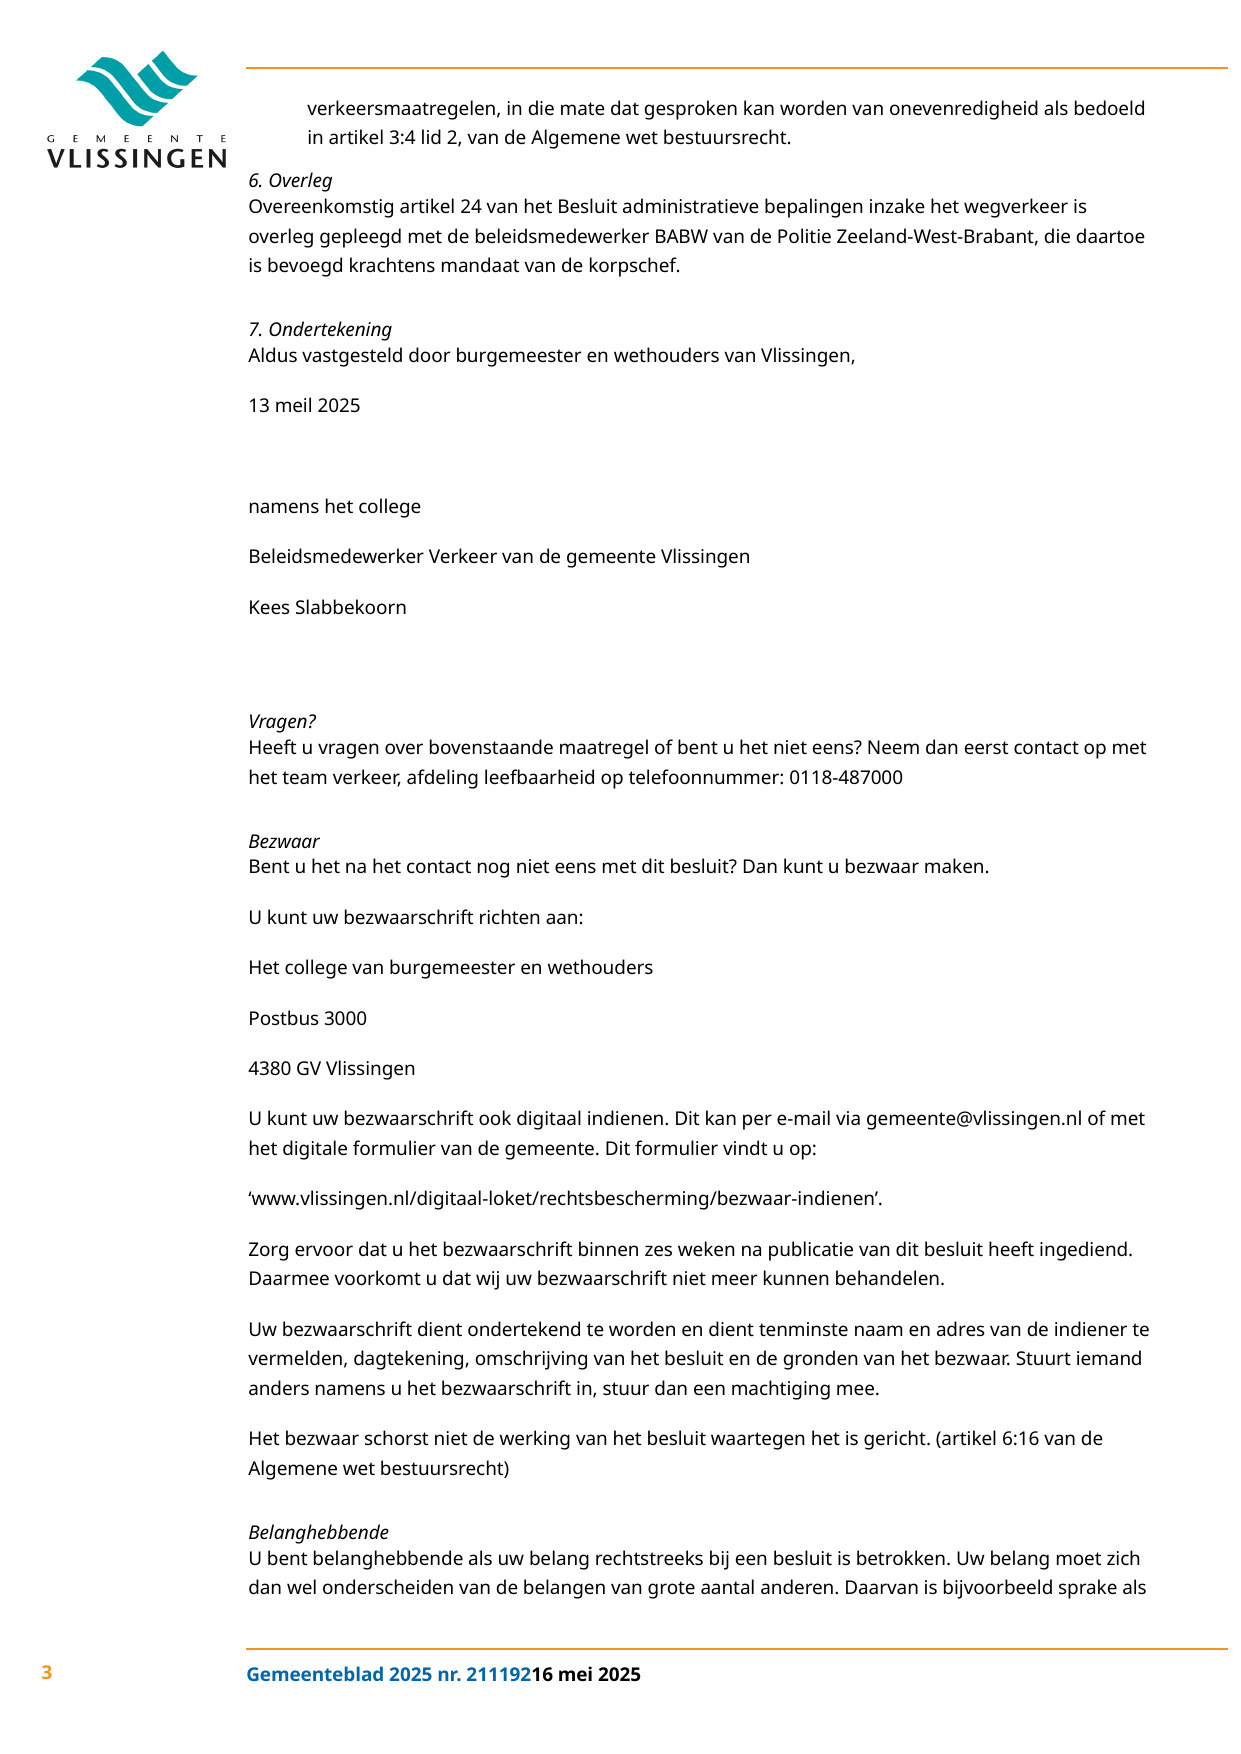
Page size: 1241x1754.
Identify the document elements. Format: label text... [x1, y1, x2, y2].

text Kees Slabbekoorn [248, 594, 1152, 620]
list verkeersmaatregelen, in die mate dat gesproken kan worden van onevenredigheid als bedoeld in artikel 3:4 lid 2, van de Algemene wet bestuursrecht. [248, 95, 1152, 150]
text U kunt uw bezwaarschrift ook digitaal indienen. Dit kan per e-mail via gemeente@vlissingen.nl of met het digitale formulier van de gemeente. Dit formulier vindt u op: [248, 1106, 1152, 1161]
text 13 meil 2025 [248, 392, 1152, 418]
text 7. Ondertekening [248, 316, 1152, 342]
text Bezwaar [248, 828, 1152, 853]
text 6. Overleg [248, 167, 1152, 193]
text U bent belanghebbende als uw belang rechtstreeks bij een besluit is betrokken. Uw belang moet zich dan wel onderscheiden van de belangen van grote aantal anderen. Daarvan is bijvoorbeeld sprake als [248, 1545, 1152, 1600]
text Bent u het na het contact nog niet eens met dit besluit? Dan kunt u bezwaar maken. [248, 853, 1152, 879]
text Overeenkomstig artikel 24 van het Besluit administratieve bepalingen inzake het wegverkeer is overleg gepleegd met de beleidsmedewerker BABW van de Politie Zeeland-West-Brabant, die daartoe is bevoegd krachtens mandaat van de korpschef. [248, 193, 1152, 278]
text 4380 GV Vlissingen [248, 1055, 1152, 1081]
text namens het college [248, 493, 1152, 519]
text Zorg ervoor dat u het bezwaarschrift binnen zes weken na publicatie van dit besluit heeft ingediend. Daarmee voorkomt u dat wij uw bezwaarschrift niet meer kunnen behandelen. [248, 1236, 1152, 1291]
text Aldus vastgesteld door burgemeester en wethouders van Vlissingen, [248, 342, 1152, 368]
text Vragen? [248, 708, 1152, 734]
text Heeft u vragen over bovenstaande maatregel of bent u het niet eens? Neem dan eerst contact op met het team verkeer, afdeling leefbaarheid op telefoonnummer: 0118-487000 [248, 734, 1152, 789]
text Belanghebbende [248, 1519, 1152, 1545]
text Uw bezwaarschrift dient ondertekend te worden en dient tenminste naam en adres van de indiener te vermelden, dagtekening, omschrijving van het besluit en de gronden van het bezwaar. Stuurt iemand anders namens u het bezwaarschrift in, stuur dan een machtiging mee. [248, 1316, 1152, 1401]
text Het college van burgemeester en wethouders [248, 954, 1152, 980]
text U kunt uw bezwaarschrift richten aan: [248, 904, 1152, 930]
text Beleidsmedewerker Verkeer van de gemeente Vlissingen [248, 544, 1152, 569]
picture [41, 47, 231, 172]
text ‘www.vlissingen.nl/digitaal-loket/rechtsbescherming/bezwaar-indienen’. [248, 1186, 1152, 1211]
text Postbus 3000 [248, 1005, 1152, 1031]
text Het bezwaar schorst niet de werking van het besluit waartegen het is gericht. (artikel 6:16 van de Algemene wet bestuursrecht) [248, 1426, 1152, 1481]
